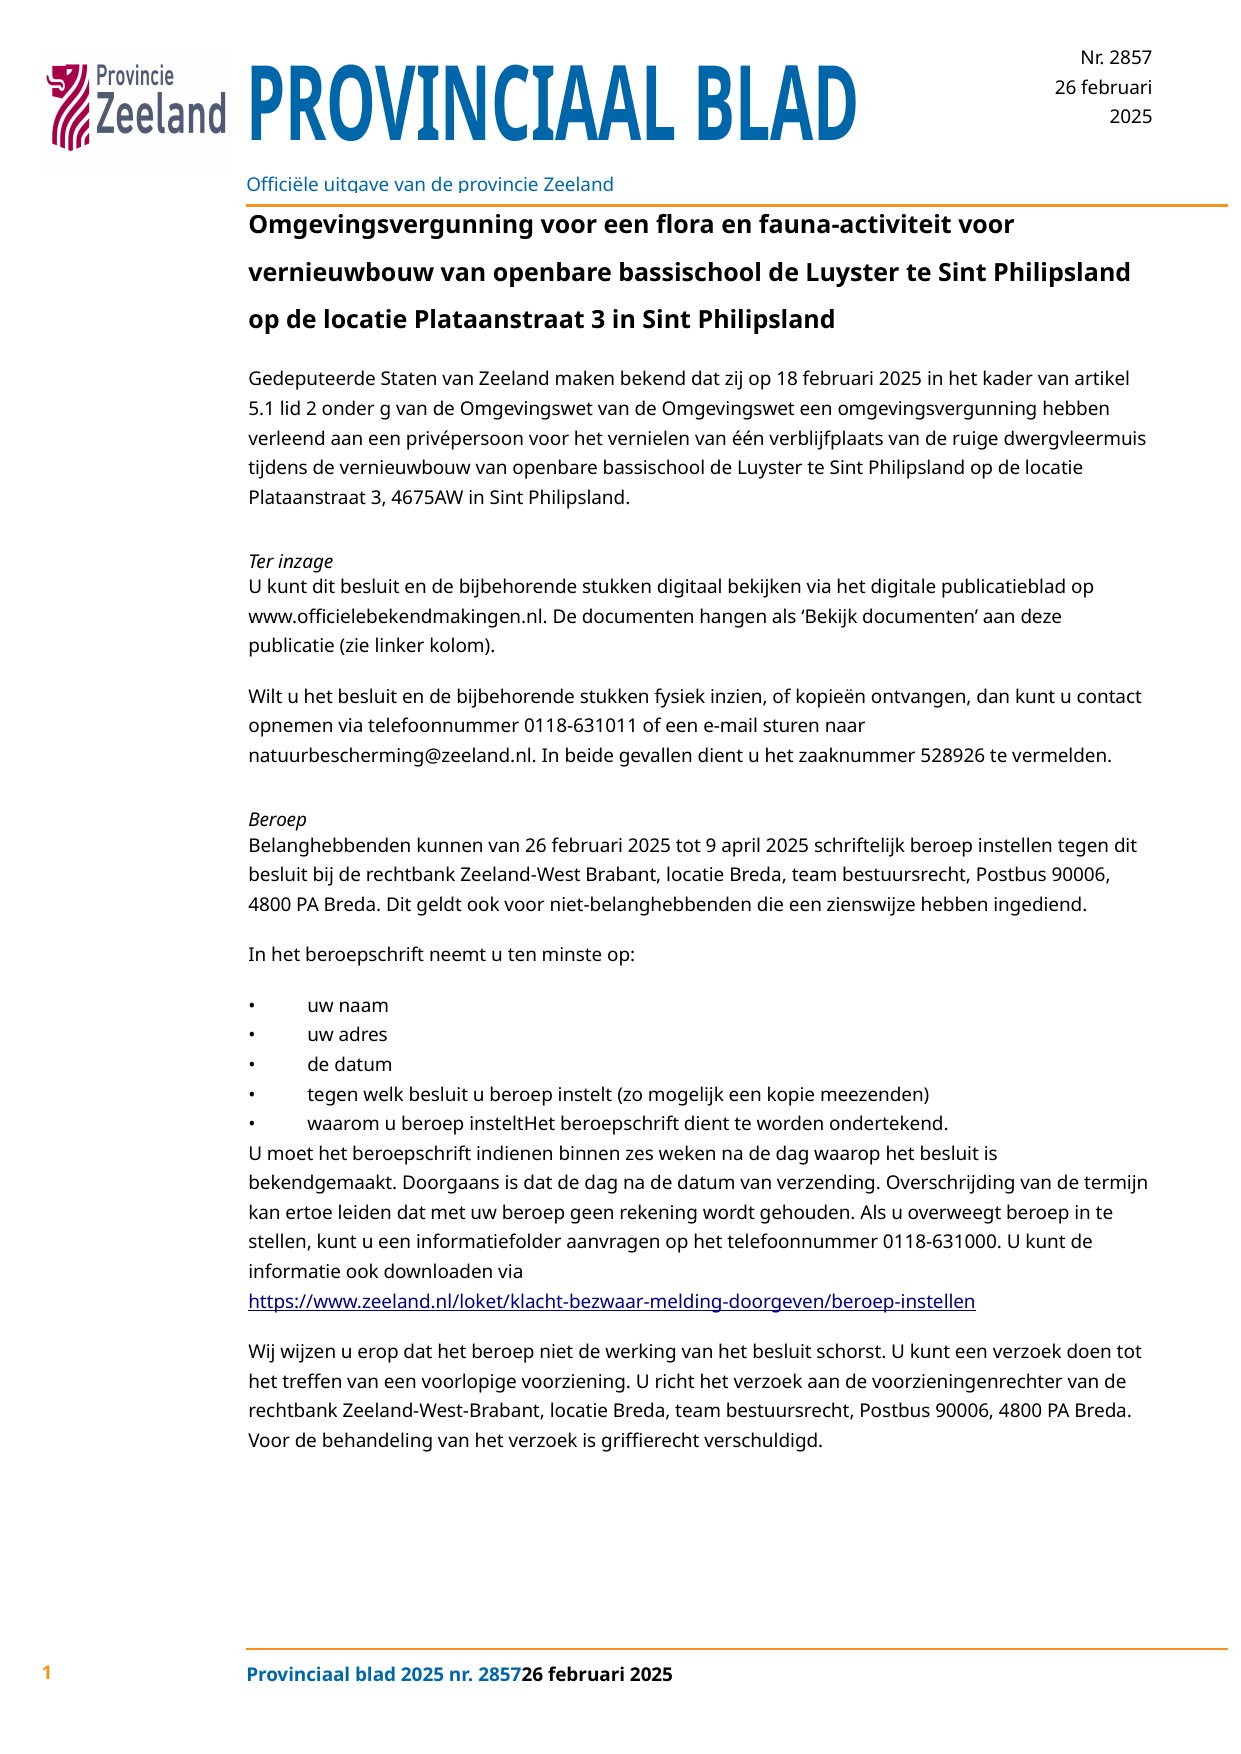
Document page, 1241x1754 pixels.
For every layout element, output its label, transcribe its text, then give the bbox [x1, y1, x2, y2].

list waarom u beroep insteltHet beroepschrift dient te worden ondertekend. [248, 1110, 1152, 1136]
text Gedeputeerde Staten van Zeeland maken bekend dat zij op 18 februari 2025 in het kader van artikel 5.1 lid 2 onder g van de Omgevingswet van de Omgevingswet een omgevingsvergunning hebben verleend aan een privépersoon voor het vernielen van één verblijfplaats van de ruige dwergvleermuis tijdens de vernieuwbouw van openbare bassischool de Luyster te Sint Philipsland op de locatie Plataanstraat 3, 4675AW in Sint Philipsland. [248, 366, 1152, 509]
text Ter inzage [248, 548, 1152, 573]
list uw adres [248, 1022, 1152, 1047]
list uw naam [248, 992, 1152, 1018]
text Wij wijzen u erop dat het beroep niet de werking van het besluit schorst. U kunt een verzoek doen tot het treffen van een voorlopige voorziening. U richt het verzoek aan de voorzieningenrechter van de rechtbank Zeeland-West-Brabant, locatie Breda, team bestuursrecht, Postbus 90006, 4800 PA Breda. Voor de behandeling van het verzoek is griffierecht verschuldigd. [248, 1338, 1152, 1453]
text U kunt dit besluit en de bijbehorende stukken digitaal bekijken via het digitale publicatieblad op www.officielebekendmakingen.nl. De documenten hangen als ‘Bekijk documenten’ aan deze publicatie (zie linker kolom). [248, 573, 1152, 658]
list tegen welk besluit u beroep instelt (zo mogelijk een kopie meezenden) [248, 1081, 1152, 1106]
text Omgevingsvergunning voor een flora en fauna-activiteit voor vernieuwbouw van openbare bassischool de Luyster te Sint Philipsland op de locatie Plataanstraat 3 in Sint Philipsland [248, 207, 1152, 336]
text Wilt u het besluit en de bijbehorende stukken fysiek inzien, of kopieën ontvangen, dan kunt u contact opnemen via telefoonnummer 0118-631011 of een e-mail sturen naar natuurbescherming@zeeland.nl. In beide gevallen dient u het zaaknummer 528926 te vermelden. [248, 683, 1152, 768]
text U moet het beroepschrift indienen binnen zes weken na de dag waarop het besluit is bekendgemaakt. Doorgaans is dat de dag na de datum van verzending. Overschrijding van de termijn kan ertoe leiden dat met uw beroep geen rekening wordt gehouden. Als u overweegt beroep in te stellen, kunt u een informatiefolder aanvragen op het telefoonnummer 0118-631000. U kunt de informatie ook downloaden via https://www.zeeland.nl/loket/klacht-bezwaar-melding-doorgeven/beroep-instellen [248, 1140, 1152, 1313]
text Belanghebbenden kunnen van 26 februari 2025 tot 9 april 2025 schriftelijk beroep instellen tegen dit besluit bij de rechtbank Zeeland-West Brabant, locatie Breda, team bestuursrecht, Postbus 90006, 4800 PA Breda. Dit geldt ook voor niet-belanghebbenden die een zienswijze hebben ingediend. [248, 832, 1152, 917]
text In het beroepschrift neemt u ten minste op: [248, 942, 1152, 967]
list de datum [248, 1051, 1152, 1077]
text Beroep [248, 806, 1152, 832]
picture [41, 47, 231, 172]
